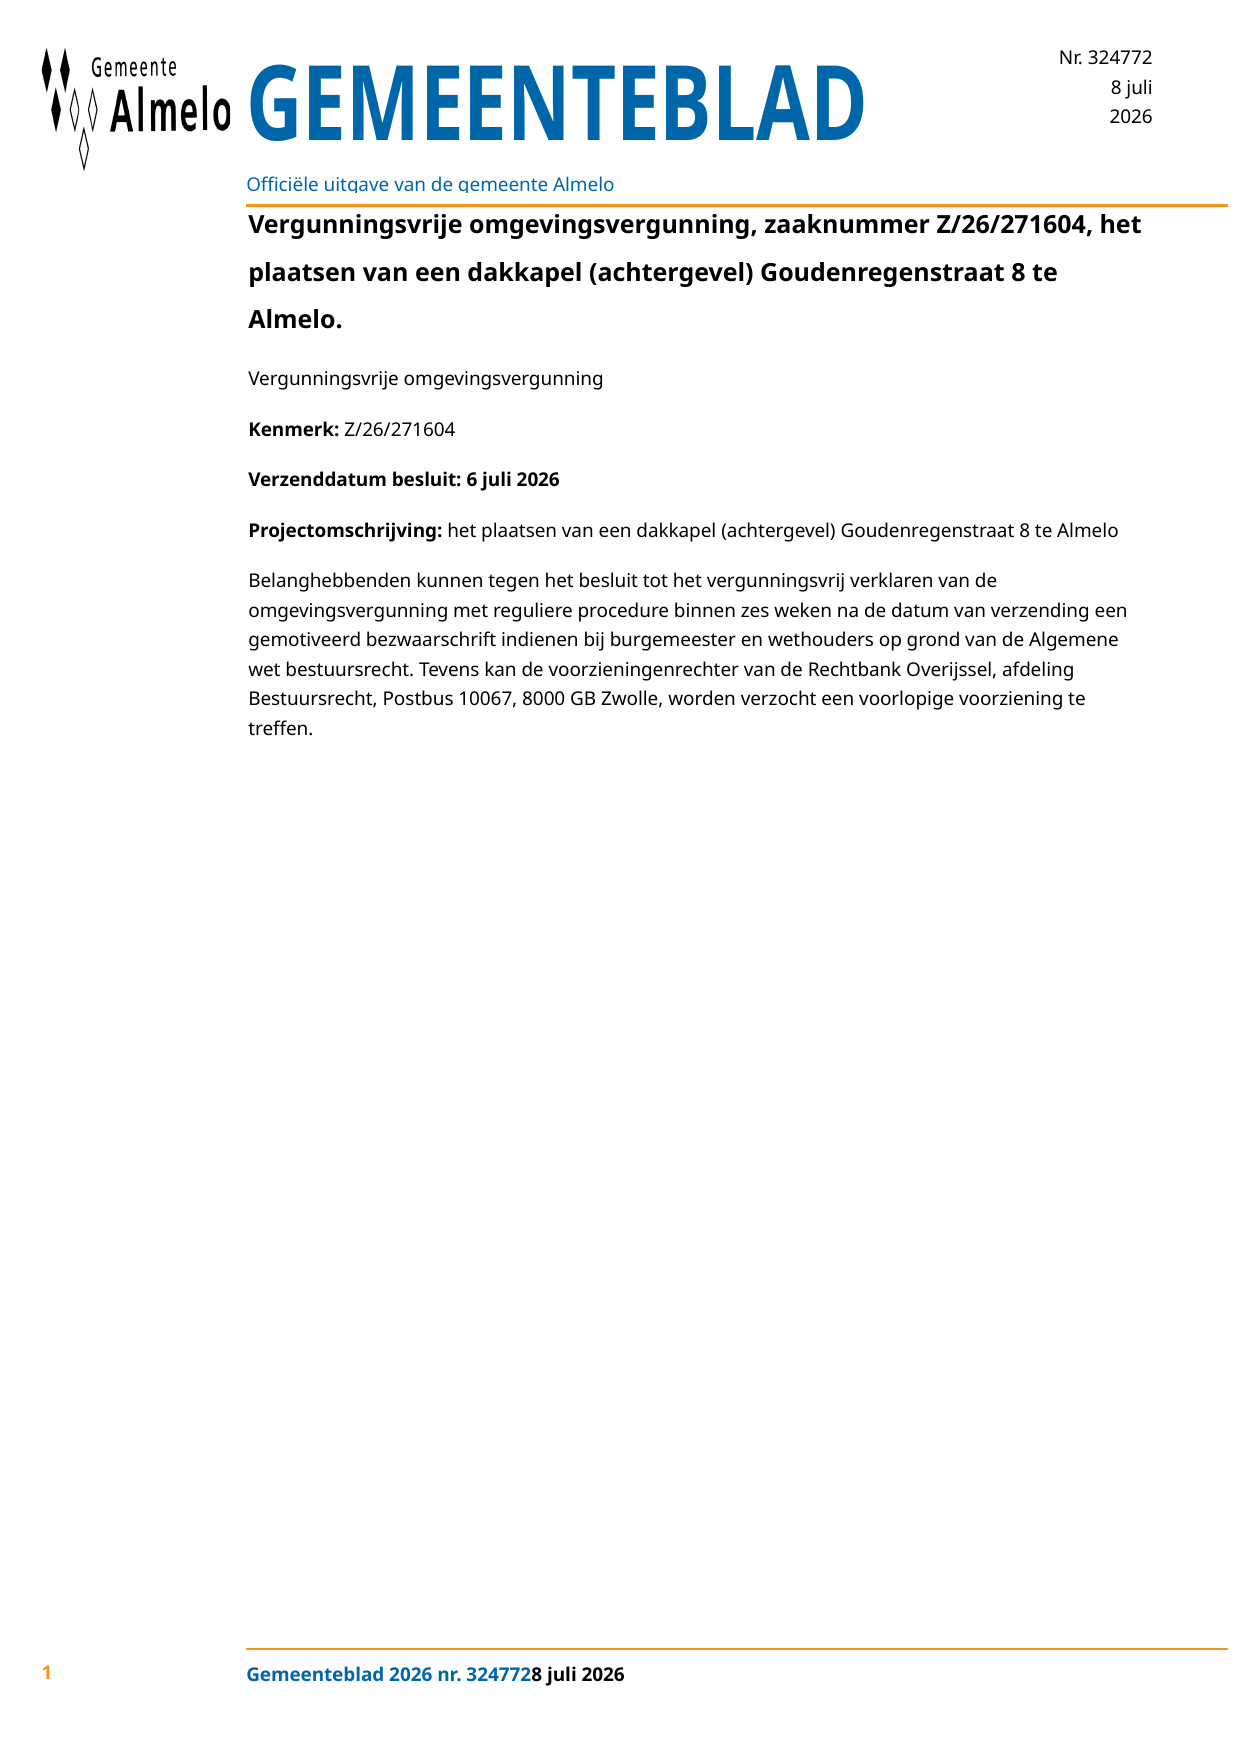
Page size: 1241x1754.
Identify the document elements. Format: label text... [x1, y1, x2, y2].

text Verzenddatum besluit: 6 juli 2026 [248, 466, 1152, 492]
text Belanghebbenden kunnen tegen het besluit tot het vergunningsvrij verklaren van de omgevingsvergunning met reguliere procedure binnen zes weken na de datum van verzending een gemotiveerd bezwaarschrift indienen bij burgemeester en wethouders op grond van de Algemene wet bestuursrecht. Tevens kan de voorzieningenrechter van de Rechtbank Overijssel, afdeling Bestuursrecht, Postbus 10067, 8000 GB Zwolle, worden verzocht een voorlopige voorziening te treffen. [248, 567, 1152, 741]
text Projectomschrijving: het plaatsen van een dakkapel (achtergevel) Goudenregenstraat 8 te Almelo [248, 517, 1152, 542]
text Kenmerk: Z/26/271604 [248, 416, 1152, 442]
picture [41, 47, 231, 172]
text Vergunningsvrije omgevingsvergunning, zaaknummer Z/26/271604, het plaatsen van een dakkapel (achtergevel) Goudenregenstraat 8 te Almelo. [248, 207, 1152, 336]
text Vergunningsvrije omgevingsvergunning [248, 366, 1152, 391]
